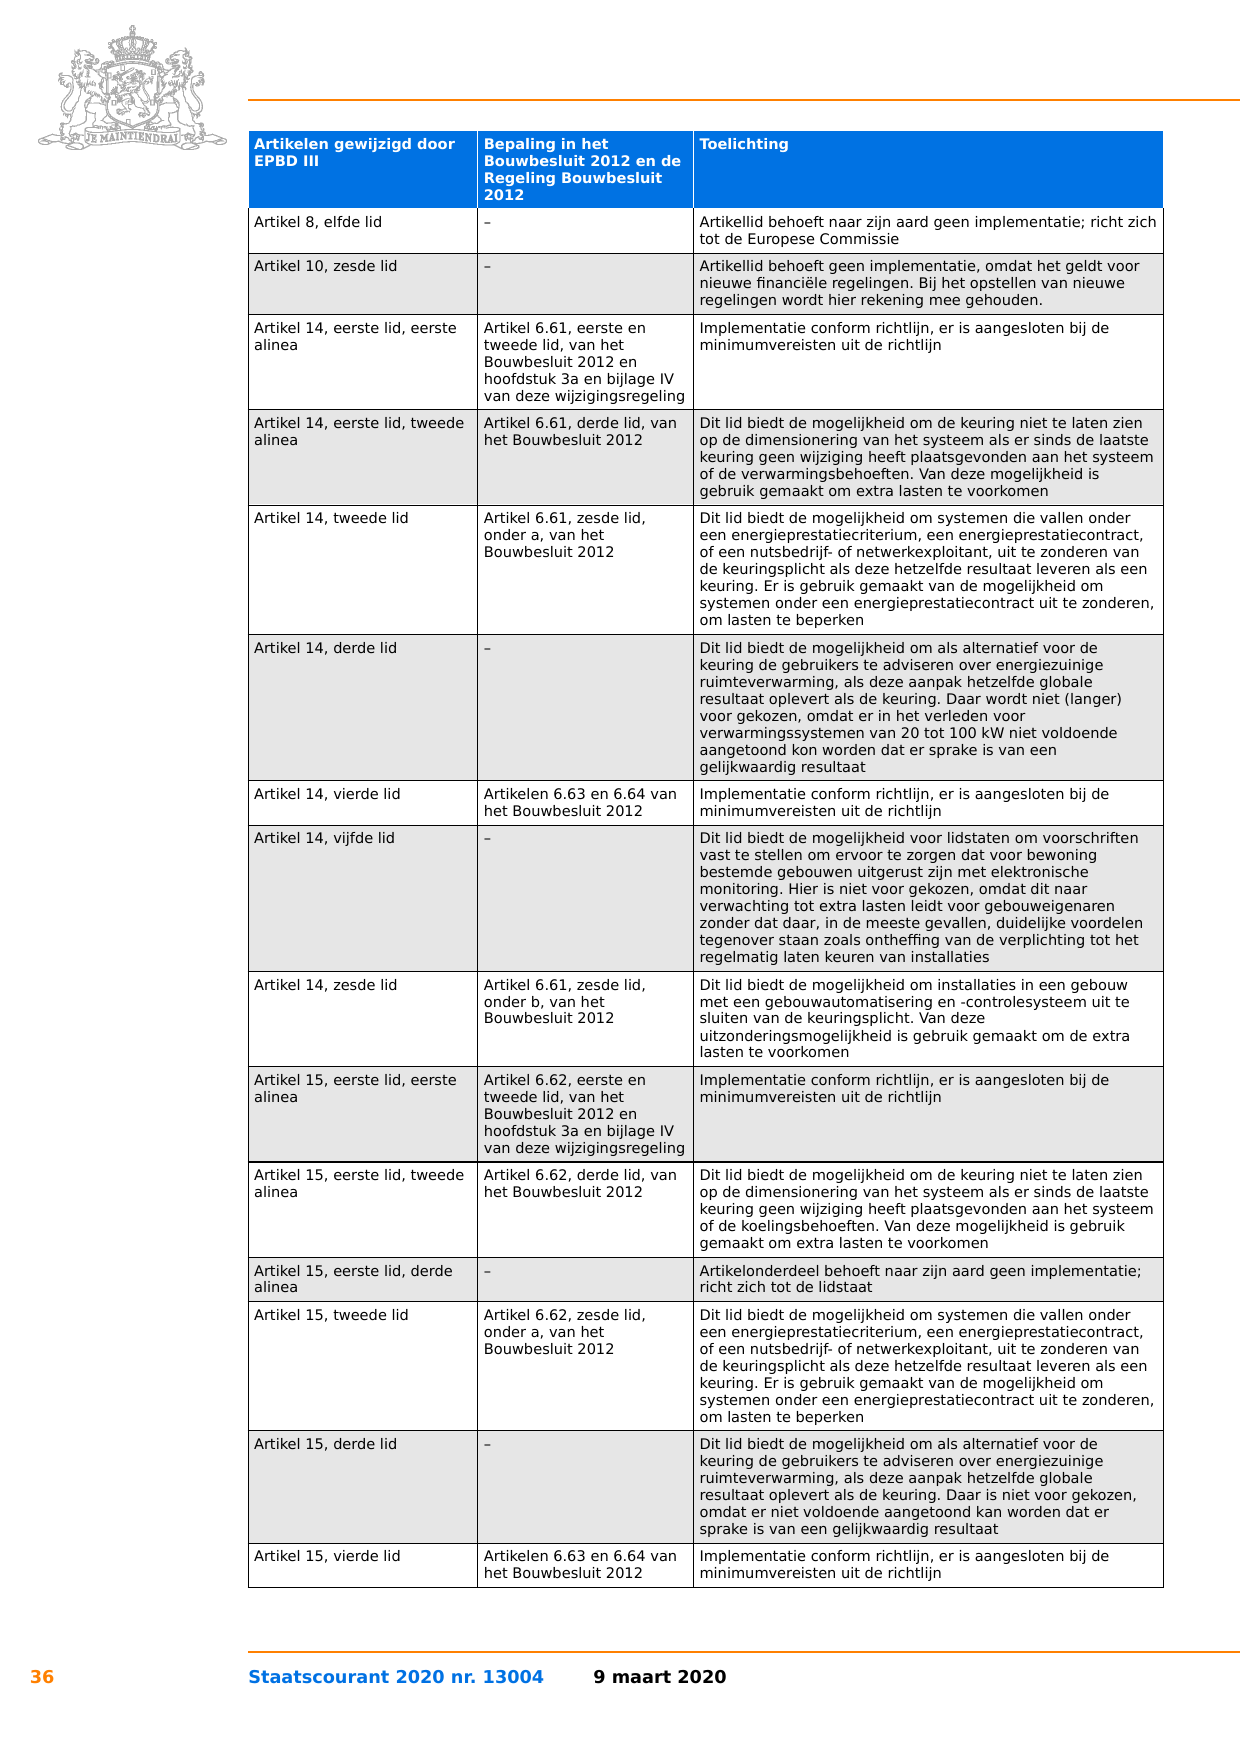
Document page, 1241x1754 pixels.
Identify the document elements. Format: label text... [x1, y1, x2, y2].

table_cell Artikel 6.61, eerste en tweede lid, van het Bouwbesluit 2012 en hoofdstuk 3a en bijlage IV van deze wijzigingsregeling [478, 315, 693, 409]
table_cell – [478, 254, 693, 314]
table_cell Artikel 15, eerste lid, tweede alinea [249, 1163, 477, 1257]
table_cell Artikel 14, tweede lid [249, 506, 477, 634]
table_cell Artikel 6.61, zesde lid, onder a, van het Bouwbesluit 2012 [478, 506, 693, 634]
table_cell – [478, 635, 693, 780]
table_cell Artikel 6.62, derde lid, van het Bouwbesluit 2012 [478, 1163, 693, 1257]
table_cell Artikel 14, eerste lid, tweede alinea [249, 410, 477, 504]
table_cell – [478, 826, 693, 971]
table_cell Artikelen 6.63 en 6.64 van het Bouwbesluit 2012 [478, 1544, 693, 1587]
table_cell Dit lid biedt de mogelijkheid om systemen die vallen onder een energieprestatiecriterium, een energieprestatiecontract, of een nutsbedrijf- of netwerkexploitant, uit te zonderen van de keuringsplicht als deze hetzelfde resultaat leveren als een keuring. Er is gebruik gemaakt van de mogelijkheid om systemen onder een energieprestatiecontract uit te zonderen, om lasten te beperken [694, 506, 1163, 634]
table_header Bepaling in het Bouwbesluit 2012 en de Regeling Bouwbesluit 2012 [478, 131, 693, 208]
table_cell Artikellid behoeft naar zijn aard geen implementatie; richt zich tot de Europese Commissie [694, 209, 1163, 253]
table_cell Artikel 8, elfde lid [249, 209, 477, 253]
table_cell Artikel 15, vierde lid [249, 1544, 477, 1587]
table_cell Artikel 14, eerste lid, eerste alinea [249, 315, 477, 409]
table_cell Artikel 15, derde lid [249, 1431, 477, 1543]
table_cell Artikel 6.61, derde lid, van het Bouwbesluit 2012 [478, 410, 693, 504]
table_cell Dit lid biedt de mogelijkheid om als alternatief voor de keuring de gebruikers te adviseren over energiezuinige ruimteverwarming, als deze aanpak hetzelfde globale resultaat oplevert als de keuring. Daar is niet voor gekozen, omdat er niet voldoende aangetoond kan worden dat er sprake is van een gelijkwaardig resultaat [694, 1431, 1163, 1543]
table_cell – [478, 1431, 693, 1543]
picture [38, 25, 227, 150]
table_cell Artikel 6.62, eerste en tweede lid, van het Bouwbesluit 2012 en hoofdstuk 3a en bijlage IV van deze wijzigingsregeling [478, 1067, 693, 1161]
table_cell Implementatie conform richtlijn, er is aangesloten bij de minimumvereisten uit de richtlijn [694, 1067, 1163, 1161]
table_cell Artikel 14, vierde lid [249, 781, 477, 824]
table_cell Artikel 14, vijfde lid [249, 826, 477, 971]
table_cell Dit lid biedt de mogelijkheid om als alternatief voor de keuring de gebruikers te adviseren over energiezuinige ruimteverwarming, als deze aanpak hetzelfde globale resultaat oplevert als de keuring. Daar wordt niet (langer) voor gekozen, omdat er in het verleden voor verwarmingssystemen van 20 tot 100 kW niet voldoende aangetoond kon worden dat er sprake is van een gelijkwaardig resultaat [694, 635, 1163, 780]
table_cell Implementatie conform richtlijn, er is aangesloten bij de minimumvereisten uit de richtlijn [694, 781, 1163, 824]
table_cell Artikel 6.61, zesde lid, onder b, van het Bouwbesluit 2012 [478, 972, 693, 1066]
table_header Artikelen gewijzigd door EPBD III [249, 131, 477, 208]
table_header Toelichting [694, 131, 1163, 208]
table_cell Implementatie conform richtlijn, er is aangesloten bij de minimumvereisten uit de richtlijn [694, 315, 1163, 409]
table_cell Artikel 15, eerste lid, derde alinea [249, 1258, 477, 1301]
table_cell Artikelen 6.63 en 6.64 van het Bouwbesluit 2012 [478, 781, 693, 824]
table_cell Artikel 6.62, zesde lid, onder a, van het Bouwbesluit 2012 [478, 1302, 693, 1430]
table_cell Artikel 14, derde lid [249, 635, 477, 780]
table_cell Artikel 10, zesde lid [249, 254, 477, 314]
table_cell Artikel 15, eerste lid, eerste alinea [249, 1067, 477, 1161]
table_cell – [478, 1258, 693, 1301]
table_cell Artikel 14, zesde lid [249, 972, 477, 1066]
table_cell Artikellid behoeft geen implementatie, omdat het geldt voor nieuwe financiële regelingen. Bij het opstellen van nieuwe regelingen wordt hier rekening mee gehouden. [694, 254, 1163, 314]
table_cell Dit lid biedt de mogelijkheid voor lidstaten om voorschriften vast te stellen om ervoor te zorgen dat voor bewoning bestemde gebouwen uitgerust zijn met elektronische monitoring. Hier is niet voor gekozen, omdat dit naar verwachting tot extra lasten leidt voor gebouweigenaren zonder dat daar, in de meeste gevallen, duidelijke voordelen tegenover staan zoals ontheffing van de verplichting tot het regelmatig laten keuren van installaties [694, 826, 1163, 971]
table_cell – [478, 209, 693, 253]
table_cell Artikelonderdeel behoeft naar zijn aard geen implementatie; richt zich tot de lidstaat [694, 1258, 1163, 1301]
table_cell Dit lid biedt de mogelijkheid om de keuring niet te laten zien op de dimensionering van het systeem als er sinds de laatste keuring geen wijziging heeft plaatsgevonden aan het systeem of de verwarmingsbehoeften. Van deze mogelijkheid is gebruik gemaakt om extra lasten te voorkomen [694, 410, 1163, 504]
table_cell Dit lid biedt de mogelijkheid om de keuring niet te laten zien op de dimensionering van het systeem als er sinds de laatste keuring geen wijziging heeft plaatsgevonden aan het systeem of de koelingsbehoeften. Van deze mogelijkheid is gebruik gemaakt om extra lasten te voorkomen [694, 1163, 1163, 1257]
table_cell Implementatie conform richtlijn, er is aangesloten bij de minimumvereisten uit de richtlijn [694, 1544, 1163, 1587]
table_cell Dit lid biedt de mogelijkheid om installaties in een gebouw met een gebouwautomatisering en -controlesysteem uit te sluiten van de keuringsplicht. Van deze uitzonderingsmogelijkheid is gebruik gemaakt om de extra lasten te voorkomen [694, 972, 1163, 1066]
table_cell Artikel 15, tweede lid [249, 1302, 477, 1430]
table_cell Dit lid biedt de mogelijkheid om systemen die vallen onder een energieprestatiecriterium, een energieprestatiecontract, of een nutsbedrijf- of netwerkexploitant, uit te zonderen van de keuringsplicht als deze hetzelfde resultaat leveren als een keuring. Er is gebruik gemaakt van de mogelijkheid om systemen onder een energieprestatiecontract uit te zonderen, om lasten te beperken [694, 1302, 1163, 1430]
